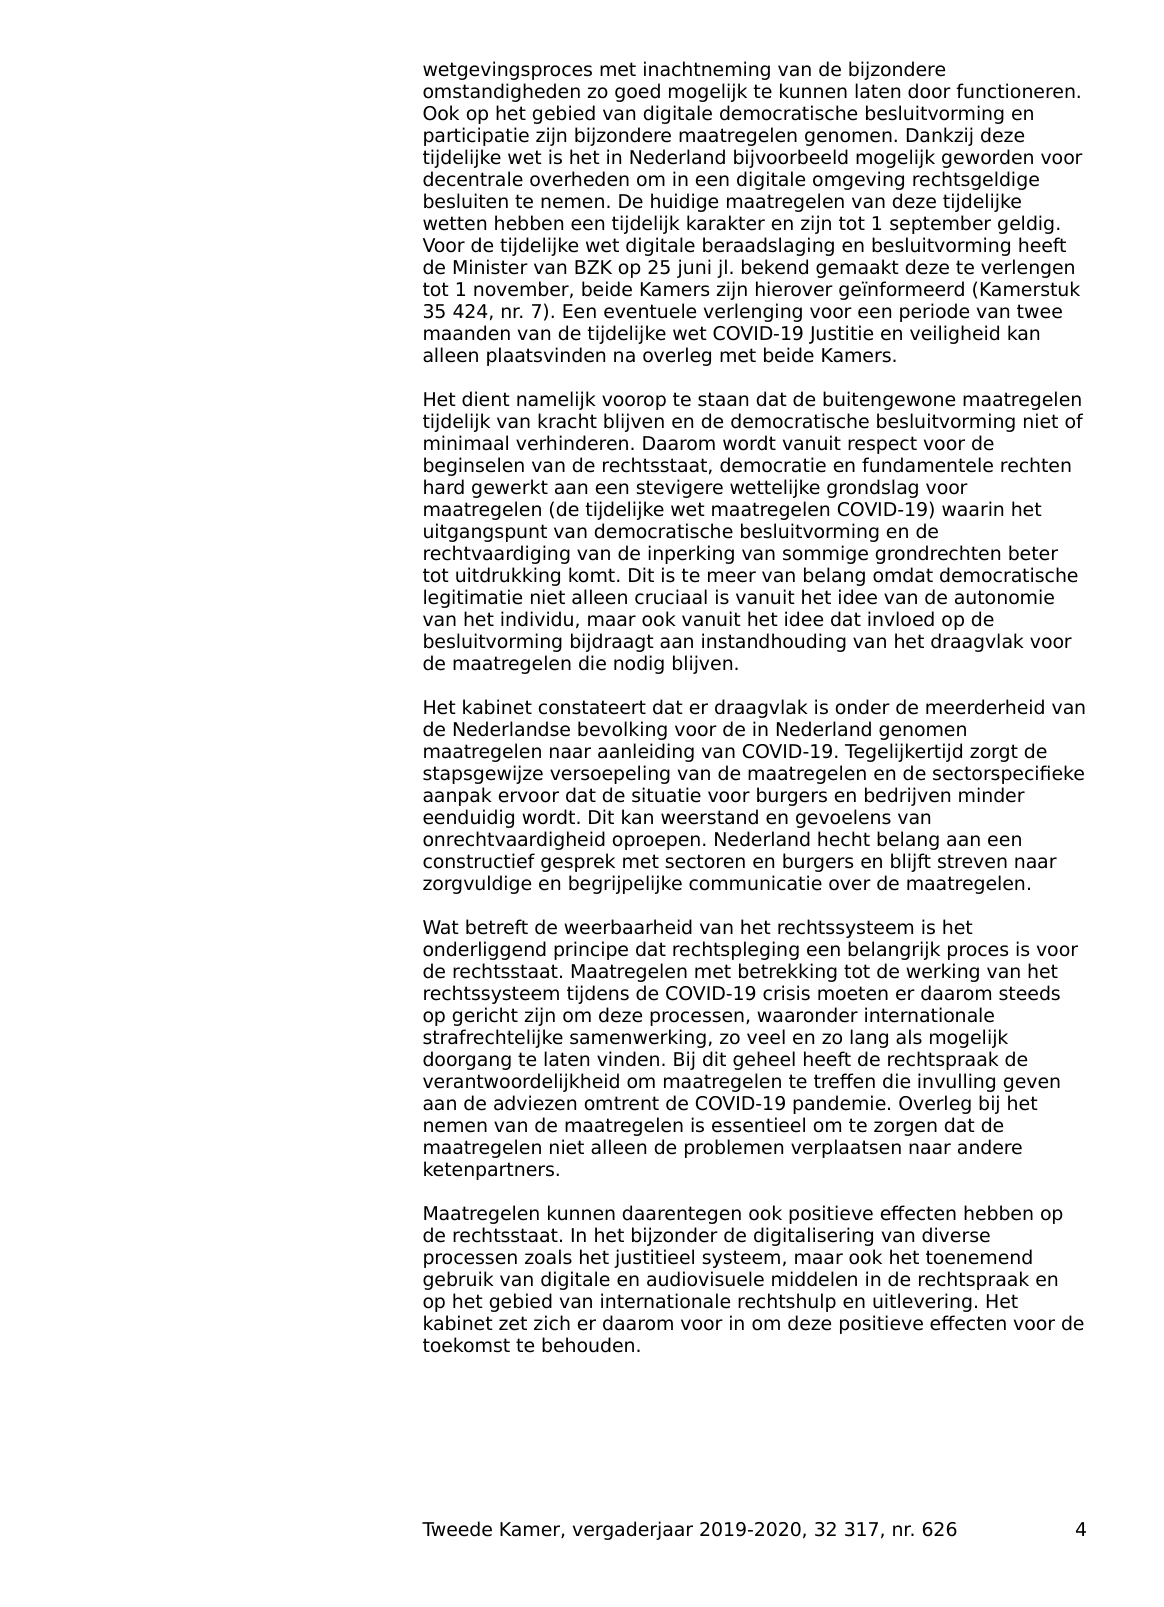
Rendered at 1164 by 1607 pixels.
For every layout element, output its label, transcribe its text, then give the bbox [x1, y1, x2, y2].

text Het dient namelijk voorop te staan dat de buitengewone maatregelen tijdelijk van kracht blijven en de democratische besluitvorming niet of minimaal verhinderen. Daarom wordt vanuit respect voor de beginselen van de rechtsstaat, democratie en fundamentele rechten hard gewerkt aan een stevigere wettelijke grondslag voor maatregelen (de tijdelijke wet maatregelen COVID-19) waarin het uitgangspunt van democratische besluitvorming en de rechtvaardiging van de inperking van sommige grondrechten beter tot uitdrukking komt. Dit is te meer van belang omdat democratische legitimatie niet alleen cruciaal is vanuit het idee van de autonomie van het individu, maar ook vanuit het idee dat invloed op de besluitvorming bijdraagt aan instandhouding van het draagvlak voor de maatregelen die nodig blijven. [422, 389, 1087, 675]
text Het kabinet constateert dat er draagvlak is onder de meerderheid van de Nederlandse bevolking voor de in Nederland genomen maatregelen naar aanleiding van COVID-19. Tegelijkertijd zorgt de stapsgewijze versoepeling van de maatregelen en de sectorspecifieke aanpak ervoor dat de situatie voor burgers en bedrijven minder eenduidig wordt. Dit kan weerstand en gevoelens van onrechtvaardigheid oproepen. Nederland hecht belang aan een constructief gesprek met sectoren en burgers en blijft streven naar zorgvuldige en begrijpelijke communicatie over de maatregelen. [422, 697, 1087, 895]
text wetgevingsproces met inachtneming van de bijzondere omstandigheden zo goed mogelijk te kunnen laten door functioneren. Ook op het gebied van digitale democratische besluitvorming en participatie zijn bijzondere maatregelen genomen. Dankzij deze tijdelijke wet is het in Nederland bijvoorbeeld mogelijk geworden voor decentrale overheden om in een digitale omgeving rechtsgeldige besluiten te nemen. De huidige maatregelen van deze tijdelijke wetten hebben een tijdelijk karakter en zijn tot 1 september geldig. Voor de tijdelijke wet digitale beraadslaging en besluitvorming heeft de Minister van BZK op 25 juni jl. bekend gemaakt deze te verlengen tot 1 november, beide Kamers zijn hierover geïnformeerd (Kamerstuk 35 424, nr. 7). Een eventuele verlenging voor een periode van twee maanden van de tijdelijke wet COVID-19 Justitie en veiligheid kan alleen plaatsvinden na overleg met beide Kamers. [422, 59, 1087, 367]
text Wat betreft de weerbaarheid van het rechtssysteem is het onderliggend principe dat rechtspleging een belangrijk proces is voor de rechtsstaat. Maatregelen met betrekking tot de werking van het rechtssysteem tijdens de COVID-19 crisis moeten er daarom steeds op gericht zijn om deze processen, waaronder internationale strafrechtelijke samenwerking, zo veel en zo lang als mogelijk doorgang te laten vinden. Bij dit geheel heeft de rechtspraak de verantwoordelijkheid om maatregelen te treffen die invulling geven aan de adviezen omtrent de COVID-19 pandemie. Overleg bij het nemen van de maatregelen is essentieel om te zorgen dat de maatregelen niet alleen de problemen verplaatsen naar andere ketenpartners. [422, 917, 1087, 1181]
text Maatregelen kunnen daarentegen ook positieve effecten hebben op de rechtsstaat. In het bijzonder de digitalisering van diverse processen zoals het justitieel systeem, maar ook het toenemend gebruik van digitale en audiovisuele middelen in de rechtspraak en op het gebied van internationale rechtshulp en uitlevering. Het kabinet zet zich er daarom voor in om deze positieve effecten voor de toekomst te behouden. [422, 1203, 1087, 1357]
